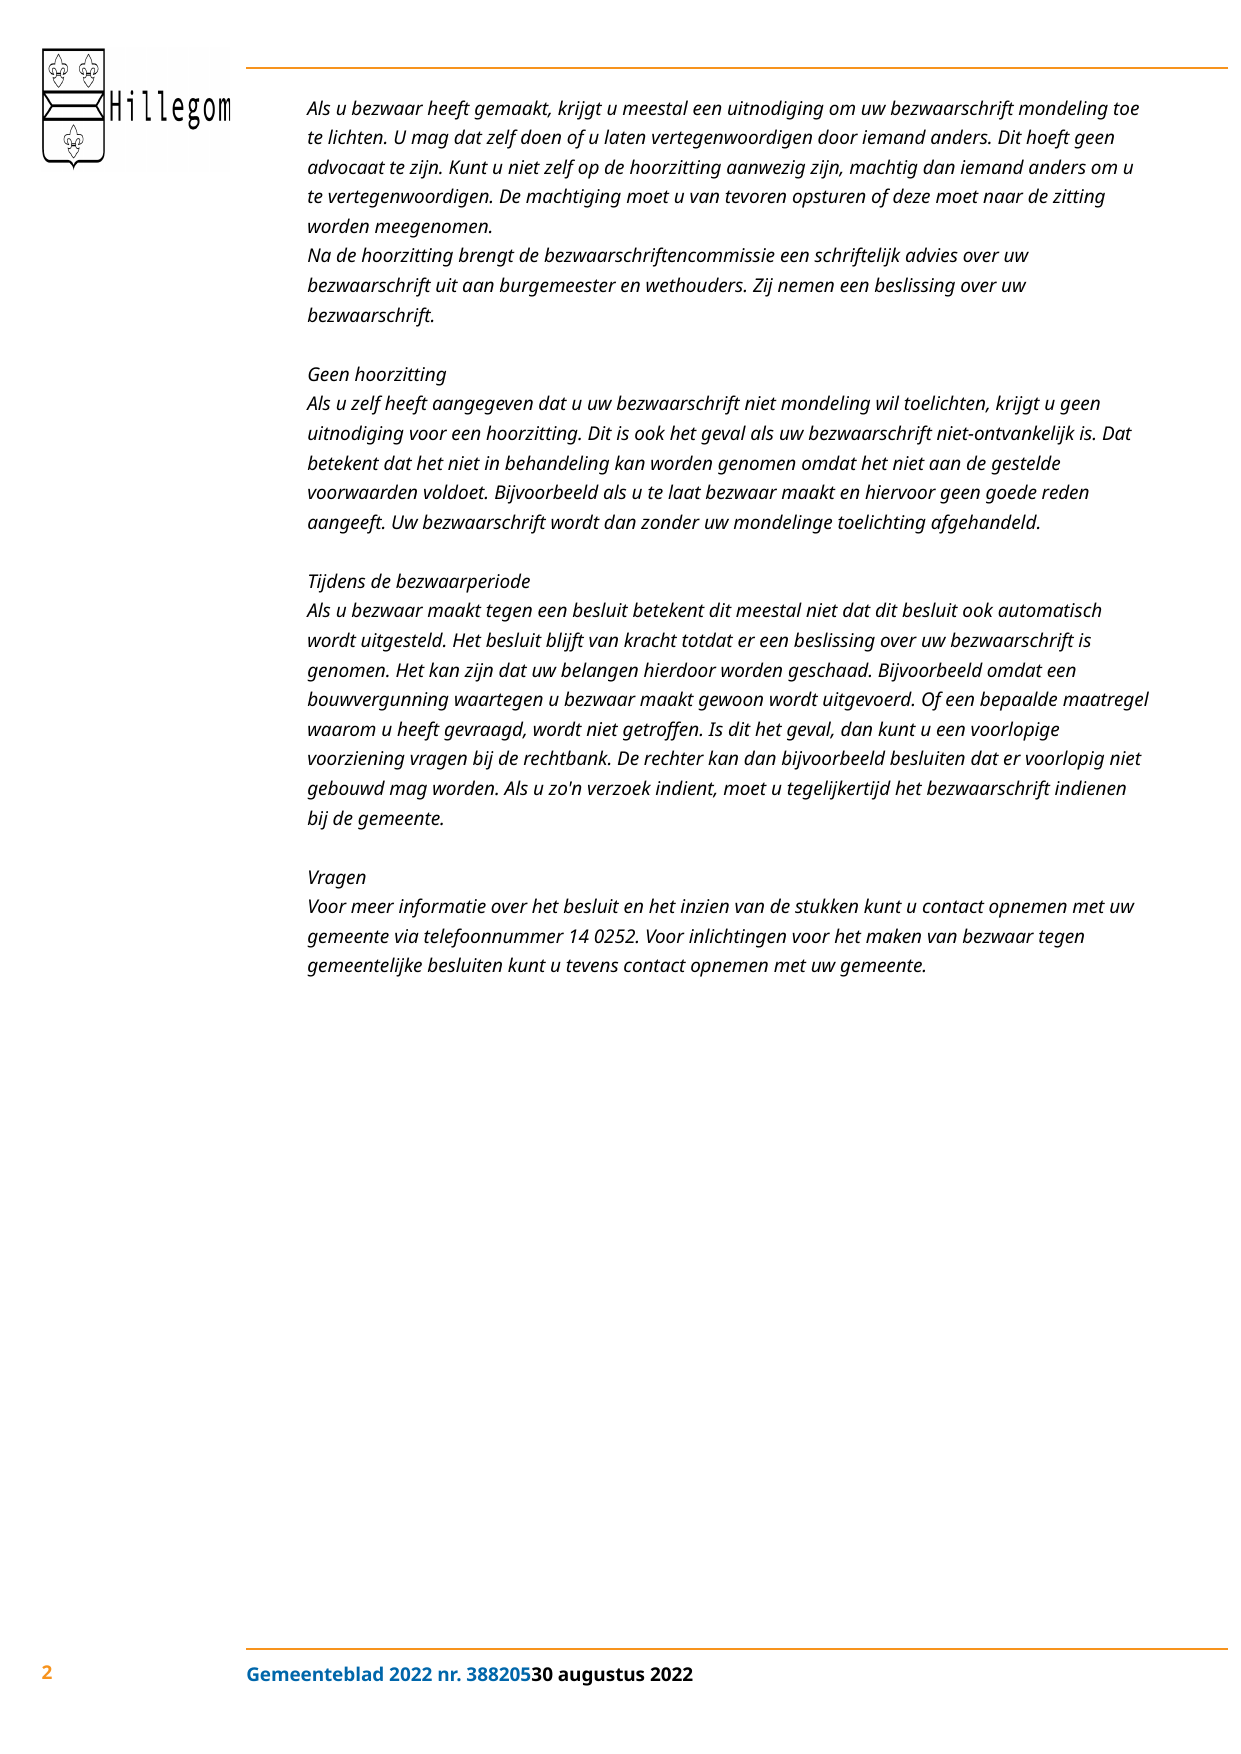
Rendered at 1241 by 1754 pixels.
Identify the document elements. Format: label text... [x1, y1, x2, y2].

list Als u bezwaar maakt tegen een besluit betekent dit meestal niet dat dit besluit ook automatisch wordt uitgesteld. Het besluit blijft van kracht totdat er een beslissing over uw bezwaarschrift is genomen. Het kan zijn dat uw belangen hierdoor worden geschaad. Bijvoorbeeld omdat een bouwvergunning waartegen u bezwaar maakt gewoon wordt uitgevoerd. Of een bepaalde maatregel waarom u heeft gevraagd, wordt niet getroffen. Is dit het geval, dan kunt u een voorlopige voorziening vragen bij de rechtbank. De rechter kan dan bijvoorbeeld besluiten dat er voorlopig niet gebouwd mag worden. Als u zo'n verzoek indient, moet u tegelijkertijd het bezwaarschrift indienen bij de gemeente. [248, 598, 1152, 831]
list Tijdens de bezwaarperiode [248, 568, 1152, 594]
list Voor meer informatie over het besluit en het inzien van de stukken kunt u contact opnemen met uw gemeente via telefoonnummer 14 0252. Voor inlichtingen voor het maken van bezwaar tegen gemeentelijke besluiten kunt u tevens contact opnemen met uw gemeente. [248, 893, 1152, 978]
list Vragen [248, 864, 1152, 890]
list Als u bezwaar heeft gemaakt, krijgt u meestal een uitnodiging om uw bezwaarschrift mondeling toe te lichten. U mag dat zelf doen of u laten vertegenwoordigen door iemand anders. Dit hoeft geen advocaat te zijn. Kunt u niet zelf op de hoorzitting aanwezig zijn, machtig dan iemand anders om u te vertegenwoordigen. De machtiging moet u van tevoren opsturen of deze moet naar de zitting worden meegenomen. [248, 95, 1152, 239]
picture [41, 47, 231, 172]
list Als u zelf heeft aangegeven dat u uw bezwaarschrift niet mondeling wil toelichten, krijgt u geen uitnodiging voor een hoorzitting. Dit is ook het geval als uw bezwaarschrift niet-ontvankelijk is. Dat betekent dat het niet in behandeling kan worden genomen omdat het niet aan de gestelde voorwaarden voldoet. Bijvoorbeeld als u te laat bezwaar maakt en hiervoor geen goede reden aangeeft. Uw bezwaarschrift wordt dan zonder uw mondelinge toelichting afgehandeld. [248, 391, 1152, 535]
list Geen hoorzitting [248, 361, 1152, 387]
list Na de hoorzitting brengt de bezwaarschriftencommissie een schriftelijk advies over uw bezwaarschrift uit aan burgemeester en wethouders. Zij nemen een beslissing over uw bezwaarschrift. [248, 243, 1152, 328]
